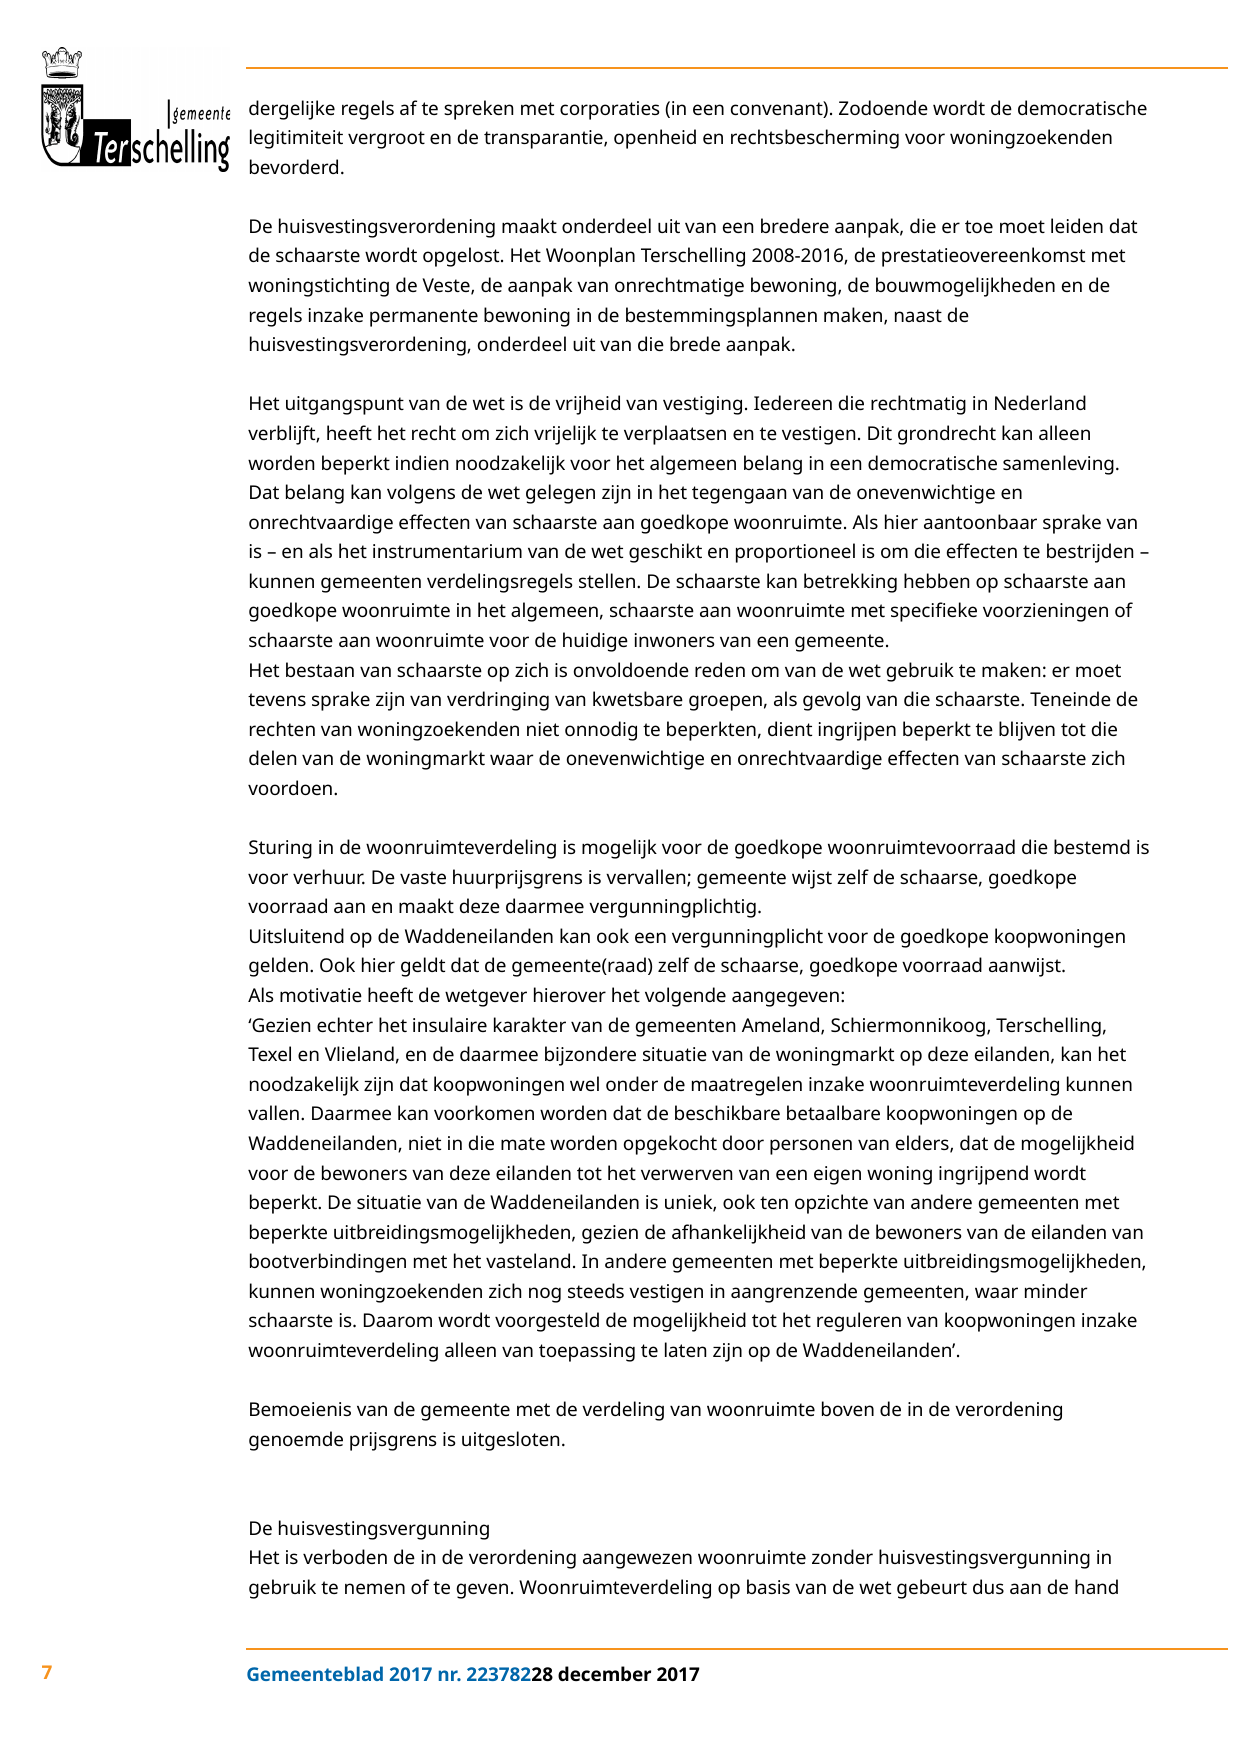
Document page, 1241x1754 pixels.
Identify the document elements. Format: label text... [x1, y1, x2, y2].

text Uitsluitend op de Waddeneilanden kan ook een vergunningplicht voor de goedkope koopwoningen gelden. Ook hier geldt dat de gemeente(raad) zelf de schaarse, goedkope voorraad aanwijst. [248, 923, 1152, 978]
text De huisvestingsvergunning [248, 1515, 1152, 1541]
text Het bestaan van schaarste op zich is onvoldoende reden om van de wet gebruik te maken: er moet tevens sprake zijn van verdringing van kwetsbare groepen, als gevolg van die schaarste. Teneinde de rechten van woningzoekenden niet onnodig te beperkten, dient ingrijpen beperkt te blijven tot die delen van de woningmarkt waar de onevenwichtige en onrechtvaardige effecten van schaarste zich voordoen. [248, 657, 1152, 801]
text Sturing in de woonruimteverdeling is mogelijk voor de goedkope woonruimtevoorraad die bestemd is voor verhuur. De vaste huurprijsgrens is vervallen; gemeente wijst zelf de schaarse, goedkope voorraad aan en maakt deze daarmee vergunningplichtig. [248, 834, 1152, 919]
text Als motivatie heeft de wetgever hierover het volgende aangegeven: [248, 982, 1152, 1008]
picture [41, 47, 231, 172]
text ‘Gezien echter het insulaire karakter van de gemeenten Ameland, Schiermonnikoog, Terschelling, Texel en Vlieland, en de daarmee bijzondere situatie van de woningmarkt op deze eilanden, kan het noodzakelijk zijn dat koopwoningen wel onder de maatregelen inzake woonruimteverdeling kunnen vallen. Daarmee kan voorkomen worden dat de beschikbare betaalbare koopwoningen op de Waddeneilanden, niet in die mate worden opgekocht door personen van elders, dat de mogelijkheid voor de bewoners van deze eilanden tot het verwerven van een eigen woning ingrijpend wordt beperkt. De situatie van de Waddeneilanden is uniek, ook ten opzichte van andere gemeenten met beperkte uitbreidingsmogelijkheden, gezien de afhankelijkheid van de bewoners van de eilanden van bootverbindingen met het vasteland. In andere gemeenten met beperkte uitbreidingsmogelijkheden, kunnen woningzoekenden zich nog steeds vestigen in aangrenzende gemeenten, waar minder schaarste is. Daarom wordt voorgesteld de mogelijkheid tot het reguleren van koopwoningen inzake woonruimteverdeling alleen van toepassing te laten zijn op de Waddeneilanden’. [248, 1012, 1152, 1363]
text De huisvestingsverordening maakt onderdeel uit van een bredere aanpak, die er toe moet leiden dat de schaarste wordt opgelost. Het Woonplan Terschelling 2008-2016, de prestatieovereenkomst met woningstichting de Veste, de aanpak van onrechtmatige bewoning, de bouwmogelijkheden en de regels inzake permanente bewoning in de bestemmingsplannen maken, naast de huisvestingsverordening, onderdeel uit van die brede aanpak. [248, 213, 1152, 357]
text dergelijke regels af te spreken met corporaties (in een convenant). Zodoende wordt de democratische legitimiteit vergroot en de transparantie, openheid en rechtsbescherming voor woningzoekenden bevorderd. [248, 95, 1152, 180]
text Bemoeienis van de gemeente met de verdeling van woonruimte boven de in de verordening genoemde prijsgrens is uitgesloten. [248, 1396, 1152, 1452]
text Het is verboden de in de verordening aangewezen woonruimte zonder huisvestingsvergunning in gebruik te nemen of te geven. Woonruimteverdeling op basis van de wet gebeurt dus aan de hand [248, 1544, 1152, 1600]
text Het uitgangspunt van de wet is de vrijheid van vestiging. Iedereen die rechtmatig in Nederland verblijft, heeft het recht om zich vrijelijk te verplaatsen en te vestigen. Dit grondrecht kan alleen worden beperkt indien noodzakelijk voor het algemeen belang in een democratische samenleving. Dat belang kan volgens de wet gelegen zijn in het tegengaan van de onevenwichtige en onrechtvaardige effecten van schaarste aan goedkope woonruimte. Als hier aantoonbaar sprake van is – en als het instrumentarium van de wet geschikt en proportioneel is om die effecten te bestrijden – kunnen gemeenten verdelingsregels stellen. De schaarste kan betrekking hebben op schaarste aan goedkope woonruimte in het algemeen, schaarste aan woonruimte met specifieke voorzieningen of schaarste aan woonruimte voor de huidige inwoners van een gemeente. [248, 391, 1152, 653]
